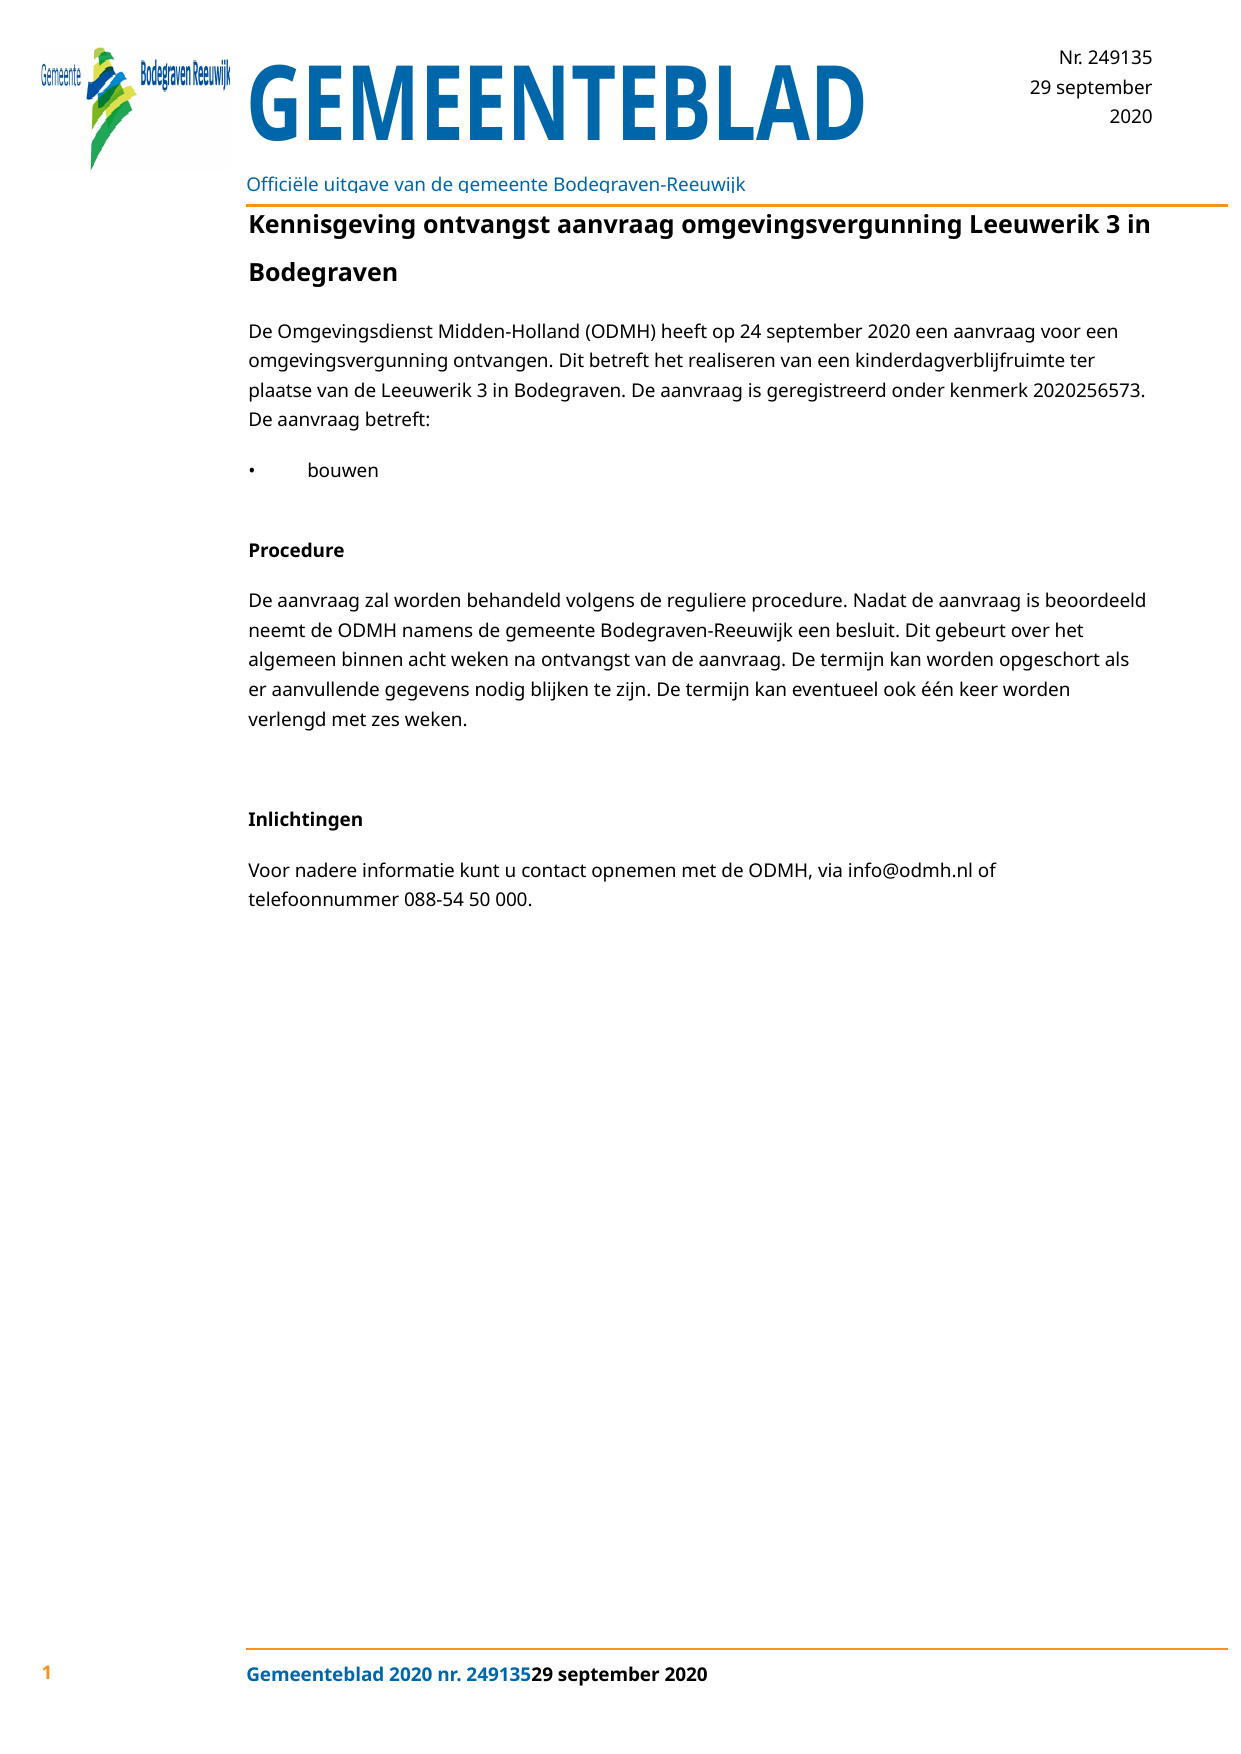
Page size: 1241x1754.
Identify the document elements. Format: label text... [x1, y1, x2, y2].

text Procedure [248, 537, 1152, 563]
text Kennisgeving ontvangst aanvraag omgevingsvergunning Leeuwerik 3 in Bodegraven [248, 207, 1152, 288]
text Inlichtingen [248, 807, 1152, 832]
list bouwen [248, 457, 1152, 483]
picture [41, 47, 231, 172]
text De Omgevingsdienst Midden-Holland (ODMH) heeft op 24 september 2020 een aanvraag voor een omgevingsvergunning ontvangen. Dit betreft het realiseren van een kinderdagverblijfruimte ter plaatse van de Leeuwerik 3 in Bodegraven. De aanvraag is geregistreerd onder kenmerk 2020256573. De aanvraag betreft: [248, 318, 1152, 432]
text De aanvraag zal worden behandeld volgens de reguliere procedure. Nadat de aanvraag is beoordeeld neemt de ODMH namens de gemeente Bodegraven-Reeuwijk een besluit. Dit gebeurt over het algemeen binnen acht weken na ontvangst van de aanvraag. De termijn kan worden opgeschort als er aanvullende gegevens nodig blijken te zijn. De termijn kan eventueel ook één keer worden verlengd met zes weken. [248, 587, 1152, 732]
text Voor nadere informatie kunt u contact opnemen met de ODMH, via info@odmh.nl of telefoonnummer 088-54 50 000. [248, 857, 1152, 912]
